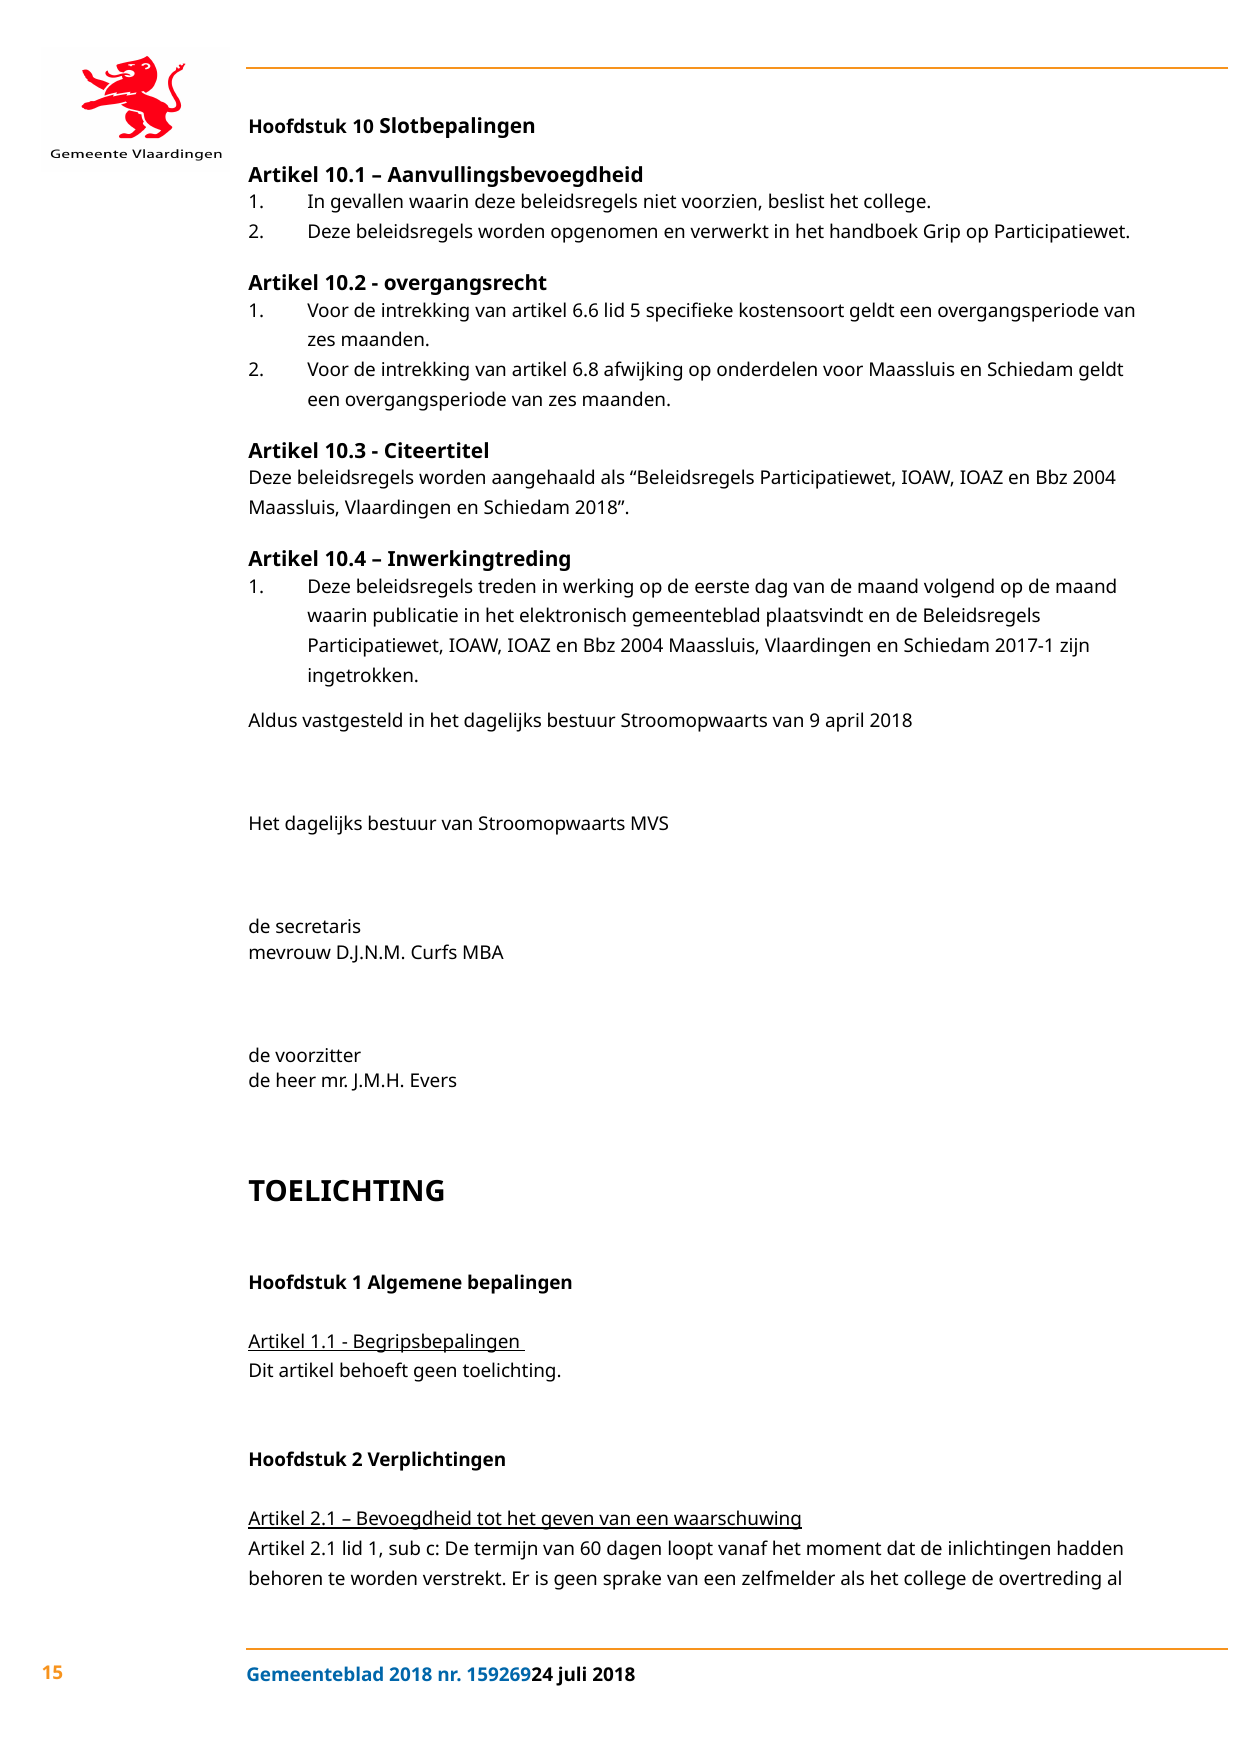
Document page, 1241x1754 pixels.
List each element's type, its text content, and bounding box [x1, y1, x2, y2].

text Artikel 10.2 - overgangsrecht [248, 268, 1152, 297]
list Voor de intrekking van artikel 6.8 afwijking op onderdelen voor Maassluis en Schiedam geldt een overgangsperiode van zes maanden. [248, 356, 1152, 411]
text Aldus vastgesteld in het dagelijks bestuur Stroomopwaarts van 9 april 2018 [248, 707, 1152, 733]
text Artikel 10.1 – Aanvullingsbevoegdheid [248, 160, 1152, 188]
text de voorzitter [248, 1042, 1152, 1068]
text Artikel 1.1 - Begripsbepalingen [248, 1328, 1152, 1354]
text TOELICHTING [248, 1171, 1152, 1210]
text Artikel 10.4 – Inwerkingtreding [248, 544, 1152, 573]
text de heer mr. J.M.H. Evers [248, 1068, 1152, 1093]
list In gevallen waarin deze beleidsregels niet voorzien, beslist het college. [248, 188, 1152, 214]
text mevrouw D.J.N.M. Curfs MBA [248, 939, 1152, 965]
text Artikel 10.3 - Citeertitel [248, 436, 1152, 464]
picture [41, 47, 231, 172]
list Voor de intrekking van artikel 6.6 lid 5 specifieke kostensoort geldt een overgangsperiode van zes maanden. [248, 297, 1152, 352]
list Deze beleidsregels worden opgenomen en verwerkt in het handboek Grip op Participatiewet. [248, 218, 1152, 244]
text Hoofdstuk 10 Slotbepalingen [248, 111, 1152, 139]
text Dit artikel behoeft geen toelichting. [248, 1358, 1152, 1383]
text Artikel 2.1 – Bevoegdheid tot het geven van een waarschuwing [248, 1506, 1152, 1531]
text Hoofdstuk 1 Algemene bepalingen [248, 1269, 1152, 1295]
text Hoofdstuk 2 Verplichtingen [248, 1446, 1152, 1472]
list Deze beleidsregels treden in werking op de eerste dag van de maand volgend op de maand waarin publicatie in het elektronisch gemeenteblad plaatsvindt en de Beleidsregels Participatiewet, IOAW, IOAZ en Bbz 2004 Maassluis, Vlaardingen en Schiedam 2017-1 zijn ingetrokken. [248, 573, 1152, 687]
text Deze beleidsregels worden aangehaald als “Beleidsregels Participatiewet, IOAW, IOAZ en Bbz 2004 Maassluis, Vlaardingen en Schiedam 2018”. [248, 464, 1152, 520]
text de secretaris [248, 913, 1152, 939]
text Artikel 2.1 lid 1, sub c: De termijn van 60 dagen loopt vanaf het moment dat de inlichtingen hadden behoren te worden verstrekt. Er is geen sprake van een zelfmelder als het college de overtreding al [248, 1535, 1152, 1591]
text Het dagelijks bestuur van Stroomopwaarts MVS [248, 810, 1152, 836]
